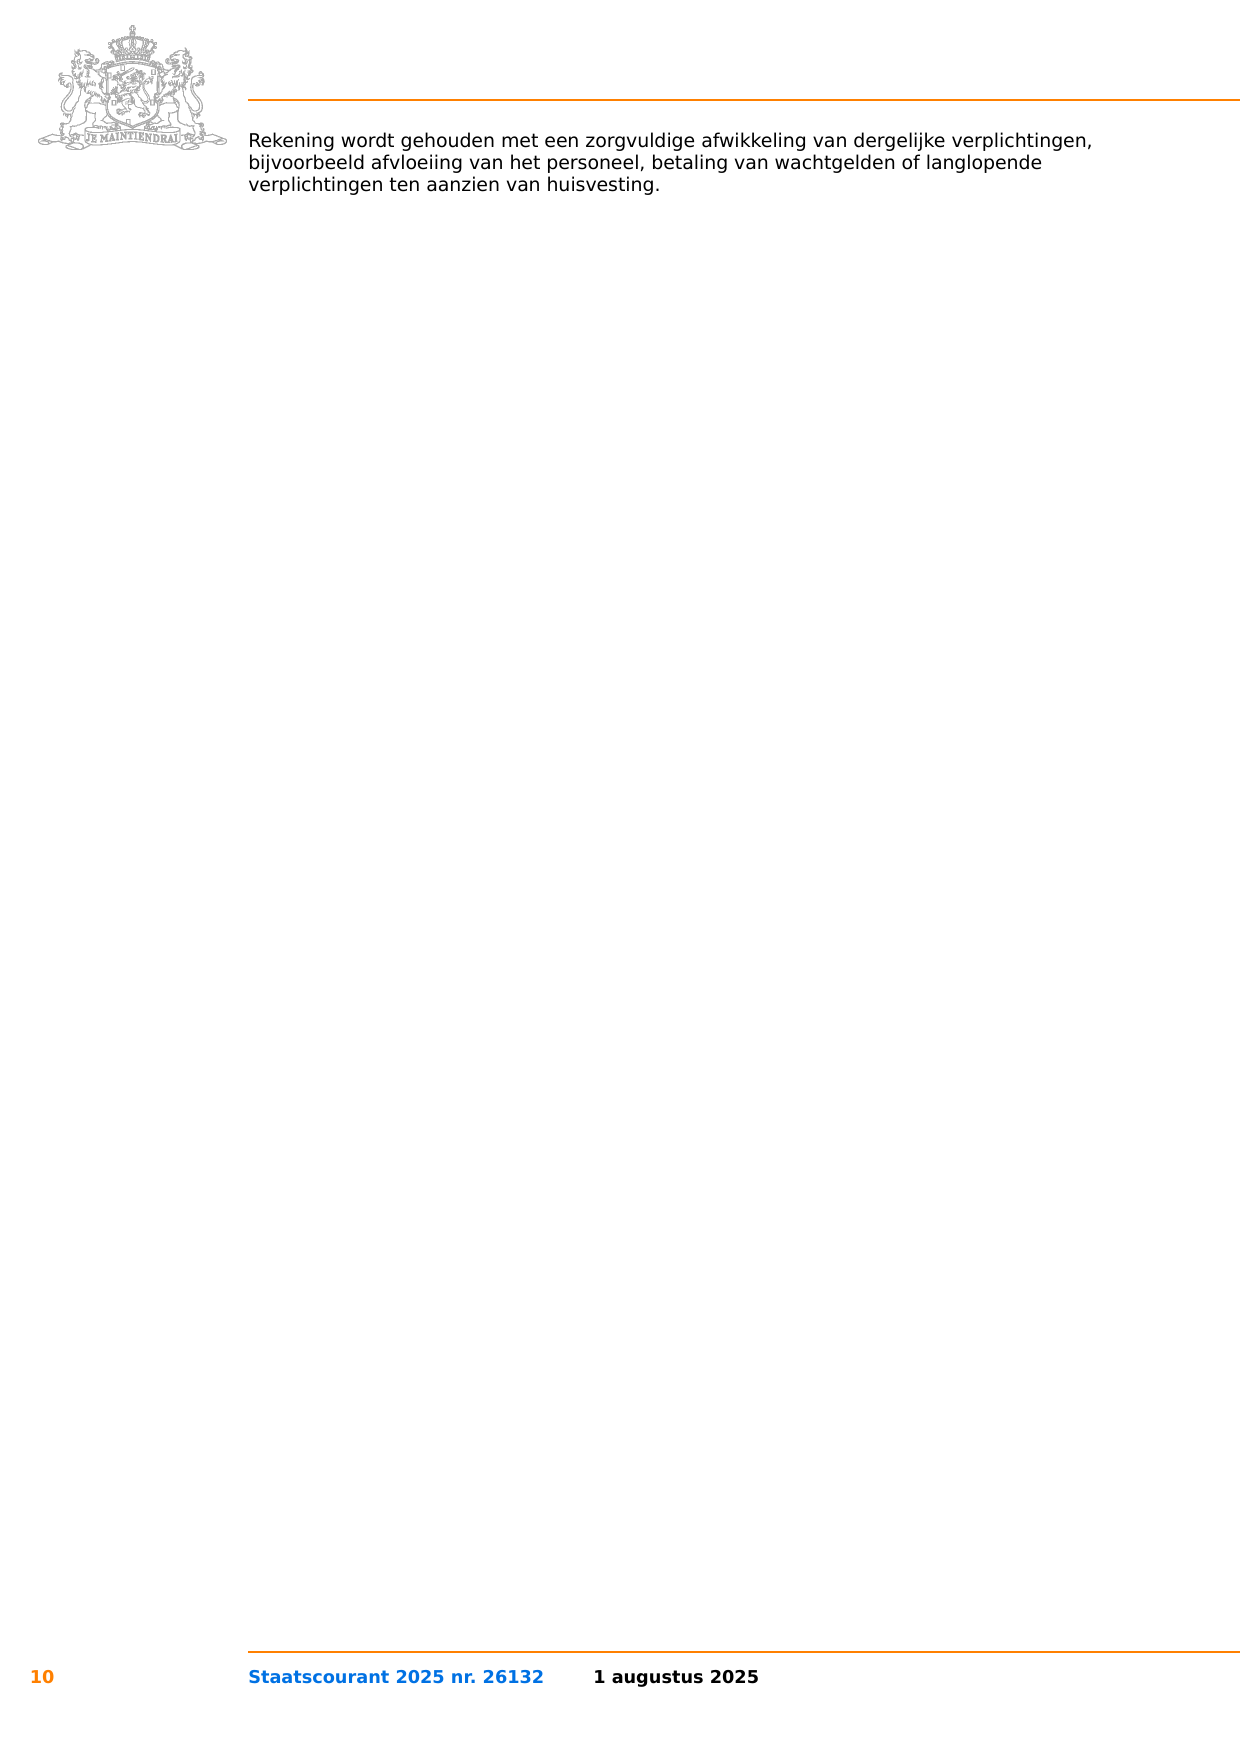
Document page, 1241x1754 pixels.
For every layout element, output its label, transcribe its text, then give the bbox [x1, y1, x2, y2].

picture [38, 25, 227, 150]
text Rekening wordt gehouden met een zorgvuldige afwikkeling van dergelijke verplichtingen, bijvoorbeeld afvloeiing van het personeel, betaling van wachtgelden of langlopende verplichtingen ten aanzien van huisvesting. [248, 130, 1163, 196]
